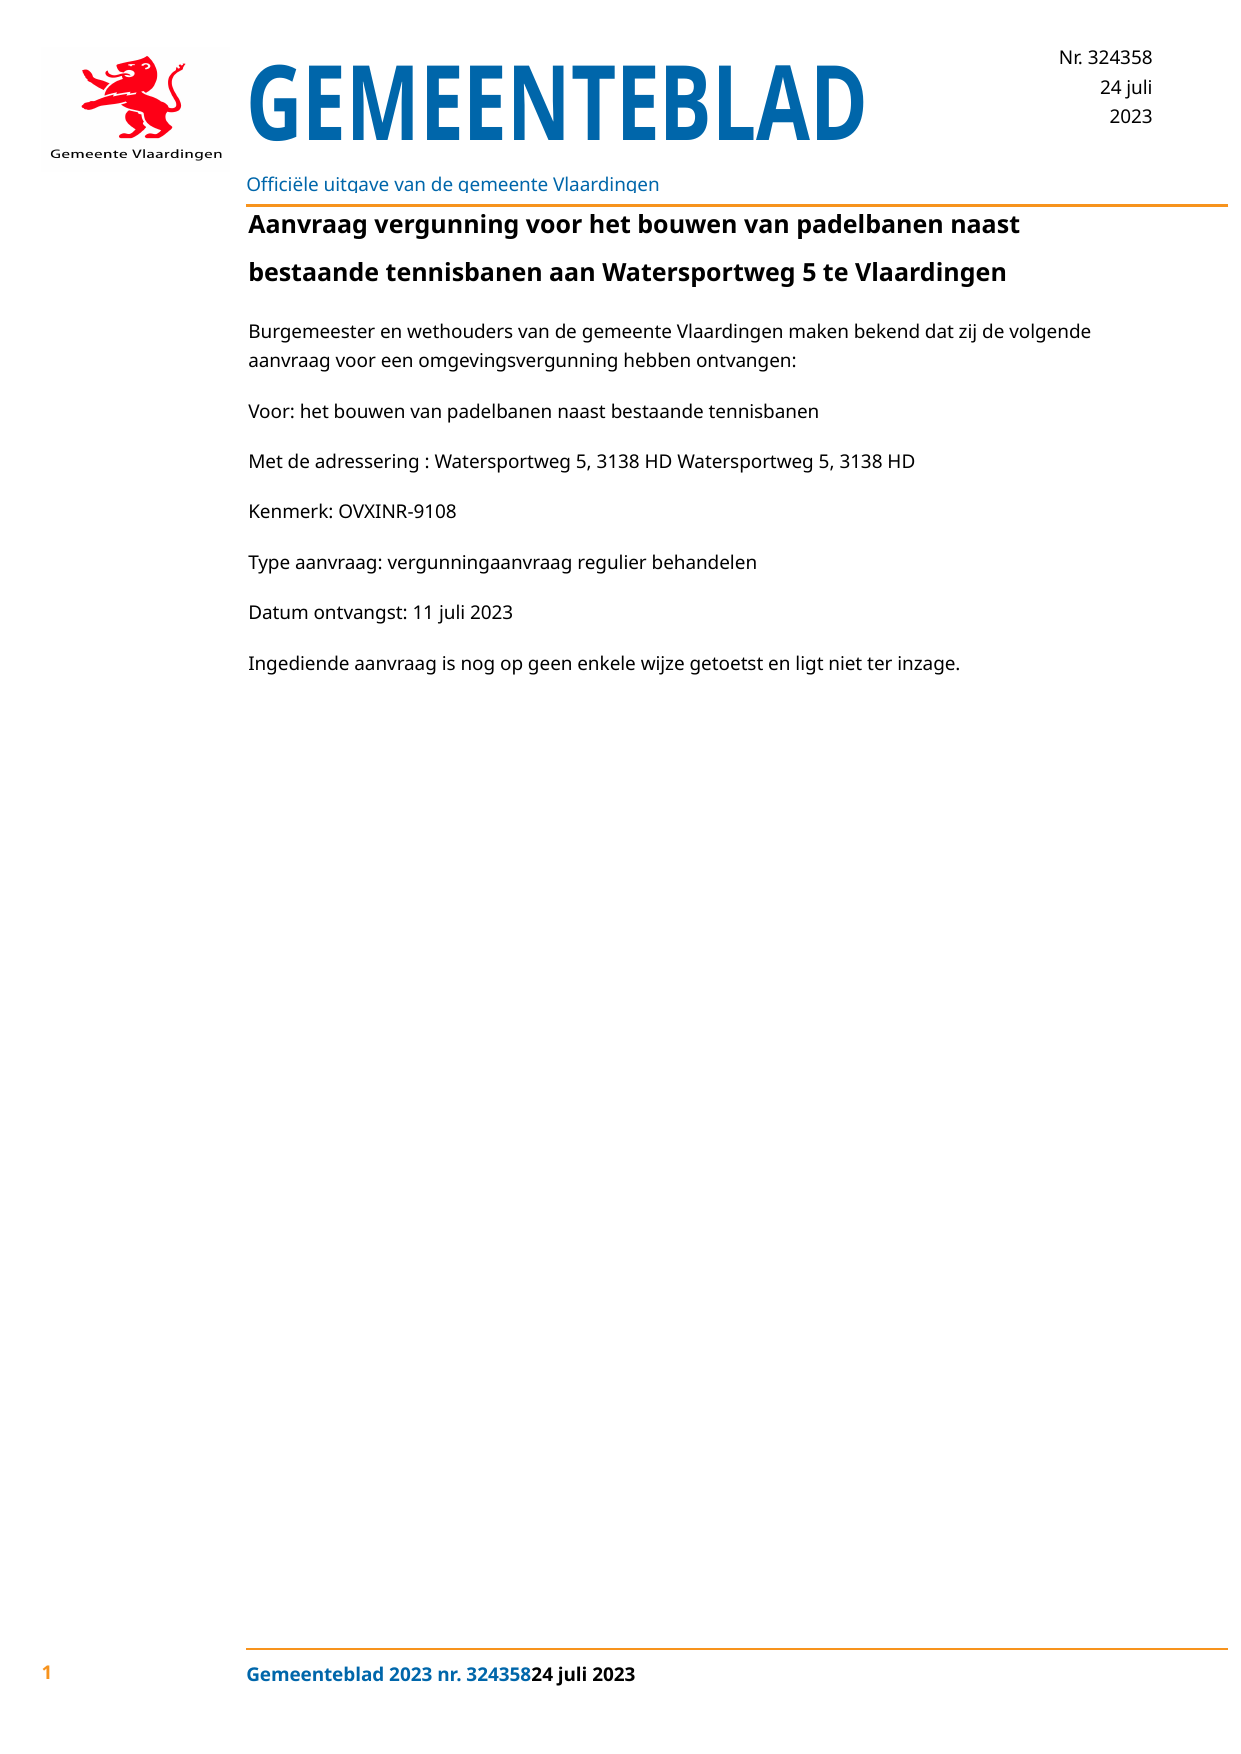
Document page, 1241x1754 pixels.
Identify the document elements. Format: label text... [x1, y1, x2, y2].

text Met de adressering : Watersportweg 5, 3138 HD Watersportweg 5, 3138 HD [248, 448, 1152, 474]
picture [41, 47, 231, 172]
text Voor: het bouwen van padelbanen naast bestaande tennisbanen [248, 398, 1152, 424]
text Type aanvraag: vergunningaanvraag regulier behandelen [248, 549, 1152, 575]
text Ingediende aanvraag is nog op geen enkele wijze getoetst en ligt niet ter inzage. [248, 650, 1152, 676]
text Burgemeester en wethouders van de gemeente Vlaardingen maken bekend dat zij de volgende aanvraag voor een omgevingsvergunning hebben ontvangen: [248, 318, 1152, 373]
text Aanvraag vergunning voor het bouwen van padelbanen naast bestaande tennisbanen aan Watersportweg 5 te Vlaardingen [248, 207, 1152, 288]
text Kenmerk: OVXINR-9108 [248, 499, 1152, 524]
text Datum ontvangst: 11 juli 2023 [248, 599, 1152, 625]
